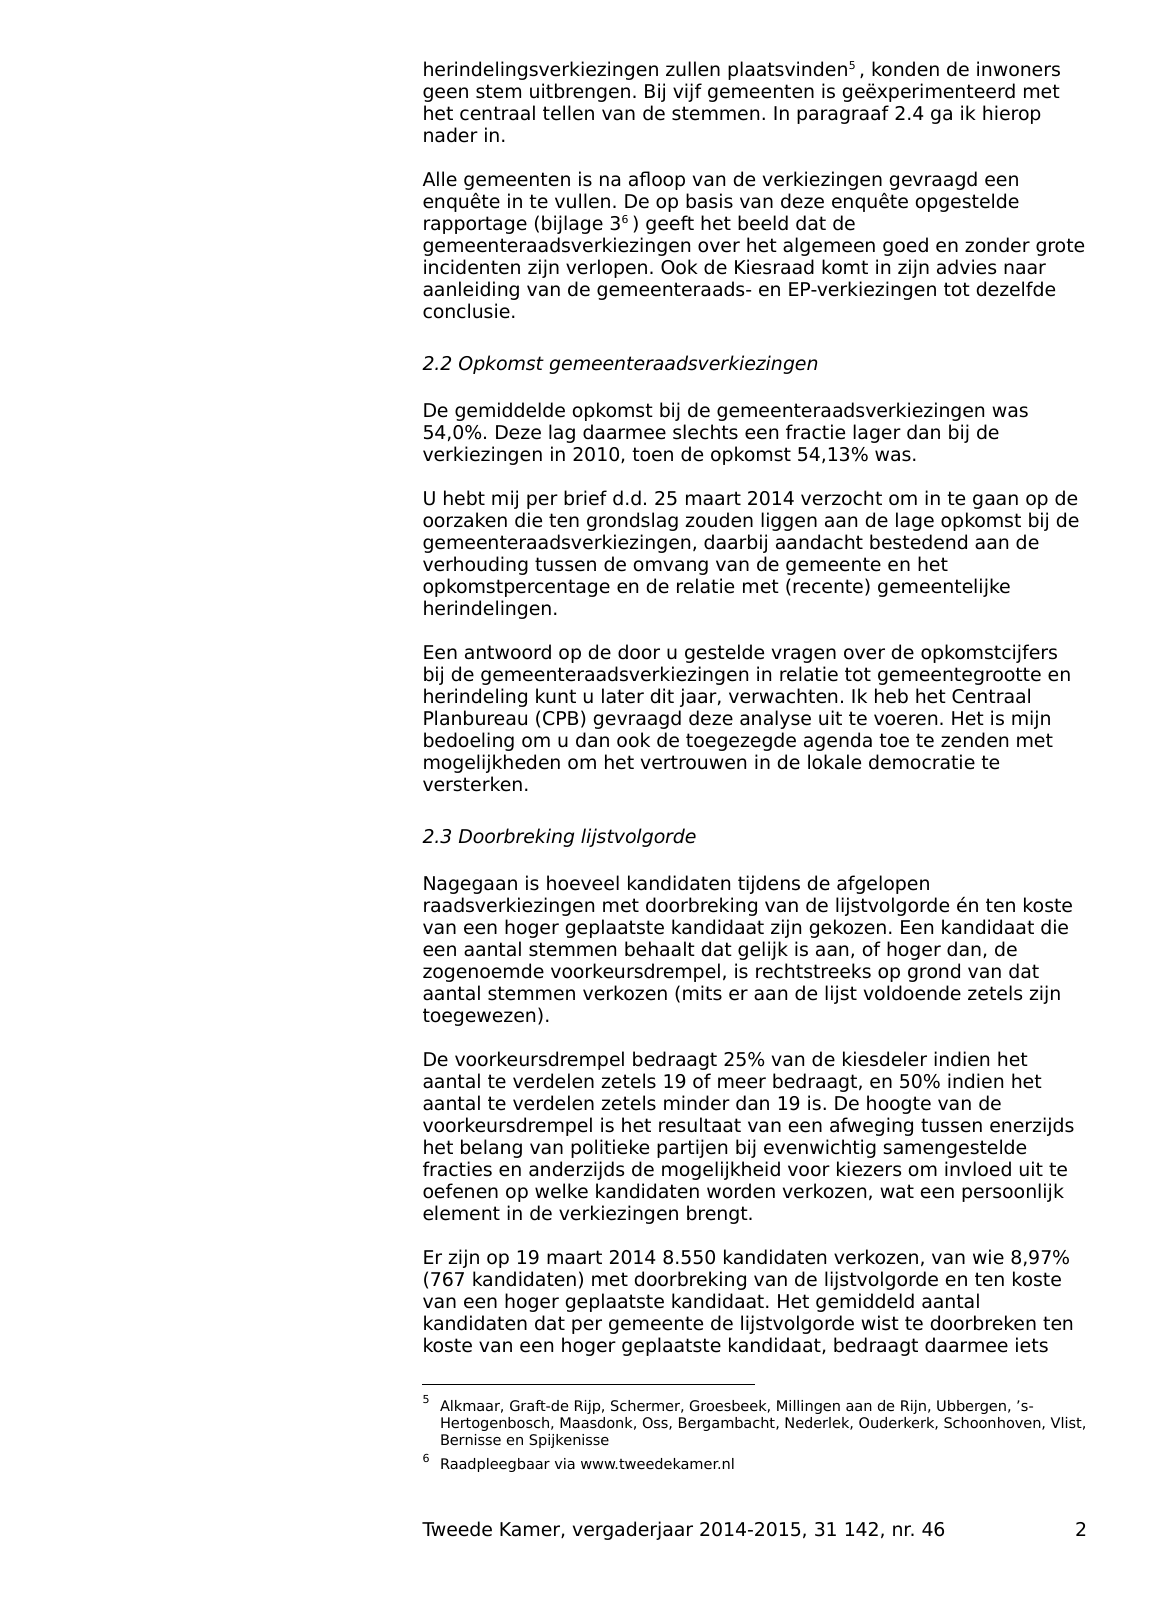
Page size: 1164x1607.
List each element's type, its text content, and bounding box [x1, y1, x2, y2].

text U hebt mij per brief d.d. 25 maart 2014 verzocht om in te gaan op de oorzaken die ten grondslag zouden liggen aan de lage opkomst bij de gemeenteraadsverkiezingen, daarbij aandacht bestedend aan de verhouding tussen de omvang van de gemeente en het opkomstpercentage en de relatie met (recente) gemeentelijke herindelingen. [422, 488, 1087, 620]
text Alkmaar, Graft-de Rijp, Schermer, Groesbeek, Millingen aan de Rijn, Ubbergen, ’s-Hertogenbosch, Maasdonk, Oss, Bergambacht, Nederlek, Ouderkerk, Schoonhoven, Vlist, Bernisse en Spijkenisse [422, 1393, 1087, 1449]
text Raadpleegbaar via www.tweedekamer.nl [422, 1452, 1087, 1474]
text De gemiddelde opkomst bij de gemeenteraadsverkiezingen was 54,0%. Deze lag daarmee slechts een fractie lager dan bij de verkiezingen in 2010, toen de opkomst 54,13% was. [422, 400, 1087, 466]
text Alle gemeenten is na afloop van de verkiezingen gevraagd een enquête in te vullen. De op basis van deze enquête opgestelde rapportage (bijlage 3) geeft het beeld dat de gemeenteraadsverkiezingen over het algemeen goed en zonder grote incidenten zijn verlopen. Ook de Kiesraad komt in zijn advies naar aanleiding van de gemeenteraads- en EP-verkiezingen tot dezelfde conclusie. [422, 169, 1087, 323]
text De voorkeursdrempel bedraagt 25% van de kiesdeler indien het aantal te verdelen zetels 19 of meer bedraagt, en 50% indien het aantal te verdelen zetels minder dan 19 is. De hoogte van de voorkeursdrempel is het resultaat van een afweging tussen enerzijds het belang van politieke partijen bij evenwichtig samengestelde fracties en anderzijds de mogelijkheid voor kiezers om invloed uit te oefenen op welke kandidaten worden verkozen, wat een persoonlijk element in de verkiezingen brengt. [422, 1049, 1087, 1225]
text herindelingsverkiezingen zullen plaatsvinden, konden de inwoners geen stem uitbrengen. Bij vijf gemeenten is geëxperimenteerd met het centraal tellen van de stemmen. In paragraaf 2.4 ga ik hierop nader in. [422, 59, 1087, 147]
text Nagegaan is hoeveel kandidaten tijdens de afgelopen raadsverkiezingen met doorbreking van de lijstvolgorde én ten koste van een hoger geplaatste kandidaat zijn gekozen. Een kandidaat die een aantal stemmen behaalt dat gelijk is aan, of hoger dan, de zogenoemde voorkeursdrempel, is rechtstreeks op grond van dat aantal stemmen verkozen (mits er aan de lijst voldoende zetels zijn toegewezen). [422, 873, 1087, 1027]
text Een antwoord op de door u gestelde vragen over de opkomstcijfers bij de gemeenteraadsverkiezingen in relatie tot gemeentegrootte en herindeling kunt u later dit jaar, verwachten. Ik heb het Centraal Planbureau (CPB) gevraagd deze analyse uit te voeren. Het is mijn bedoeling om u dan ook de toegezegde agenda toe te zenden met mogelijkheden om het vertrouwen in de lokale democratie te versterken. [422, 642, 1087, 796]
text Er zijn op 19 maart 2014 8.550 kandidaten verkozen, van wie 8,97% (767 kandidaten) met doorbreking van de lijstvolgorde en ten koste van een hoger geplaatste kandidaat. Het gemiddeld aantal kandidaten dat per gemeente de lijstvolgorde wist te doorbreken ten koste van een hoger geplaatste kandidaat, bedraagt daarmee iets [422, 1247, 1087, 1357]
subtitle 2.2 Opkomst gemeenteraadsverkiezingen [422, 353, 1087, 375]
subtitle 2.3 Doorbreking lijstvolgorde [422, 826, 1087, 848]
